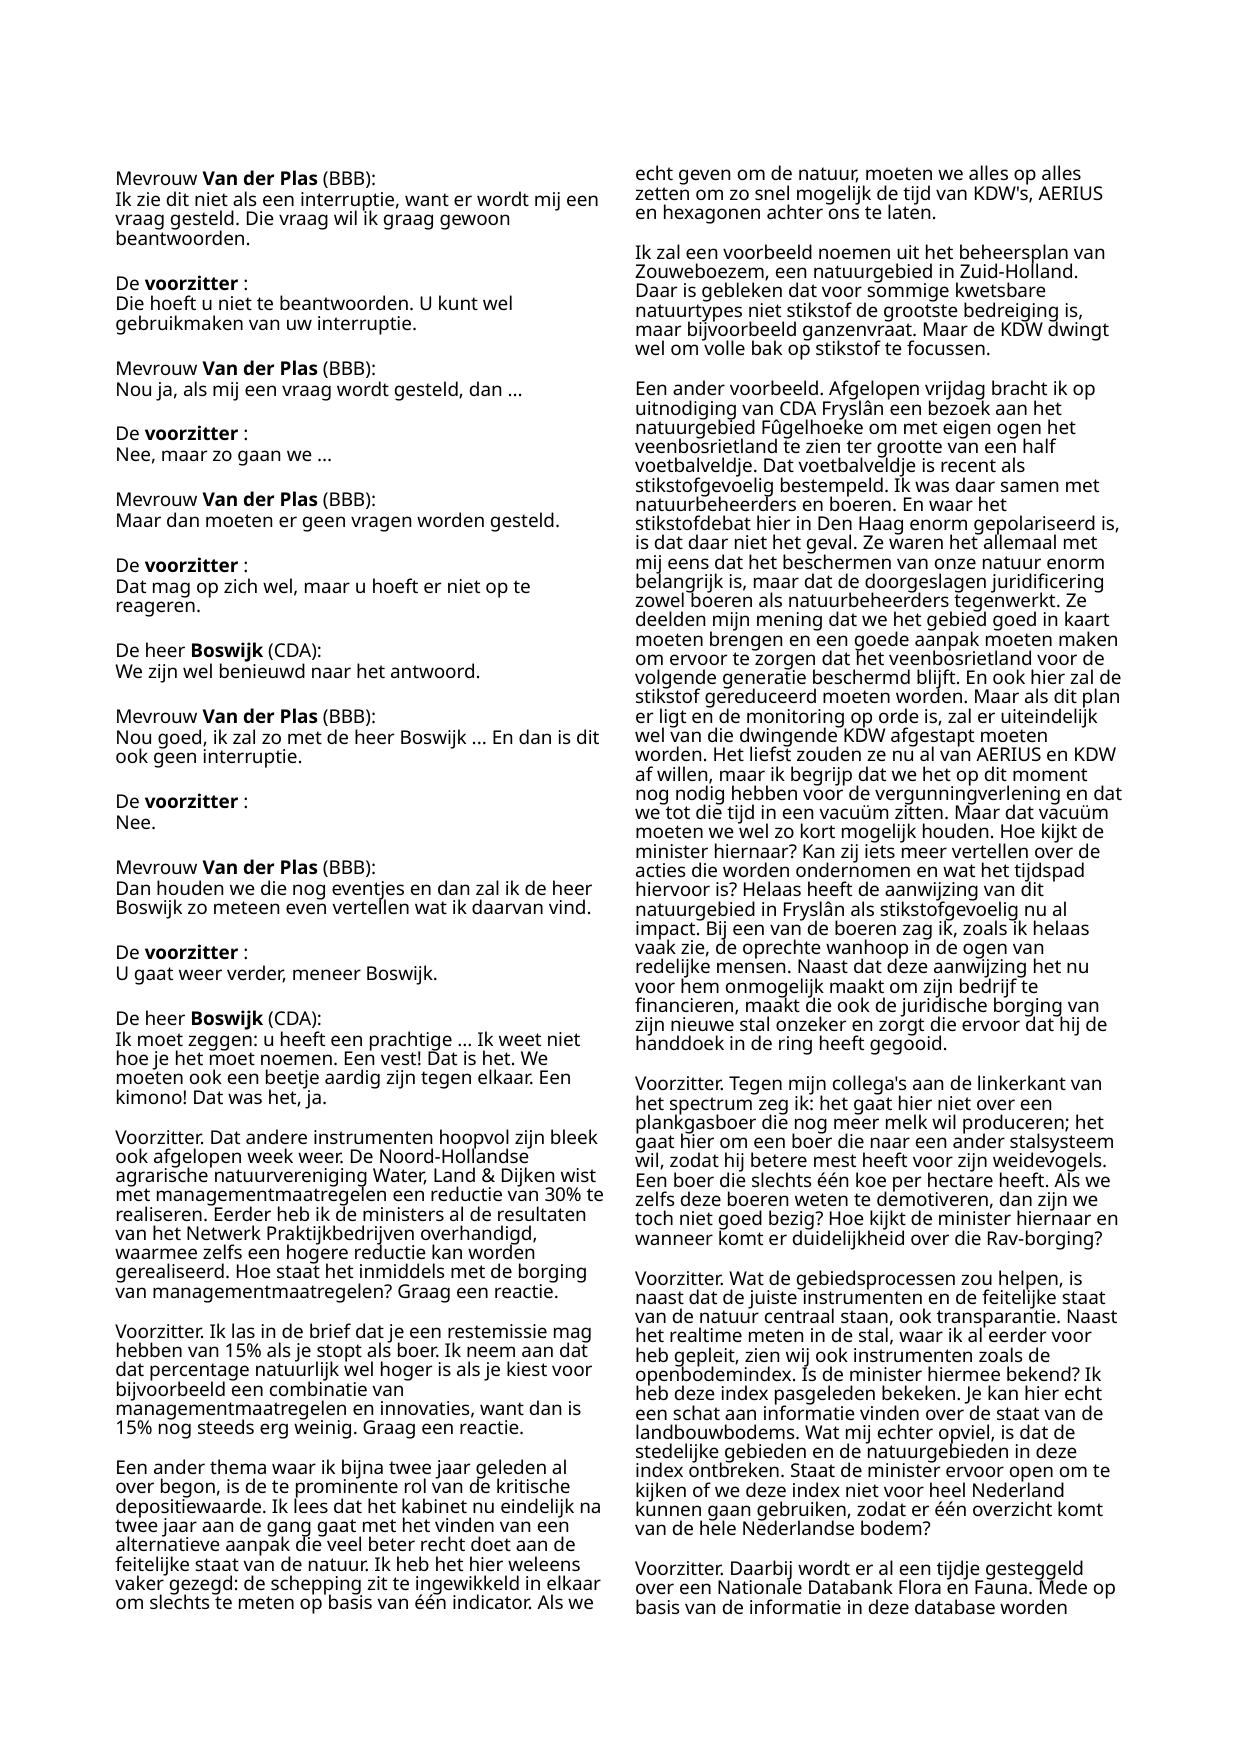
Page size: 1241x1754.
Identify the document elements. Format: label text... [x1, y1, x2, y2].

text Nou ja, als mij een vraag wordt gesteld, dan ... [115, 381, 605, 400]
text Een ander voorbeeld. Afgelopen vrijdag bracht ik op uitnodiging van CDA Fryslân een bezoek aan het natuurgebied Fûgelhoeke om met eigen ogen het veenbosrietland te zien ter grootte van een half voetbalveldje. Dat voetbalveldje is recent als stikstofgevoelig bestempeld. Ik was daar samen met natuurbeheerders en boeren. En waar het stikstofdebat hier in Den Haag enorm gepolariseerd is, is dat daar niet het geval. Ze waren het allemaal met mij eens dat het beschermen van onze natuur enorm belangrijk is, maar dat de doorgeslagen juridificering zowel boeren als natuurbeheerders tegenwerkt. Ze deelden mijn mening dat we het gebied goed in kaart moeten brengen en een goede aanpak moeten maken om ervoor te zorgen dat het veenbosrietland voor de volgende generatie beschermd blijft. En ook hier zal de stikstof gereduceerd moeten worden. Maar als dit plan er ligt en de monitoring op orde is, zal er uiteindelijk wel van die dwingende KDW afgestapt moeten worden. Het liefst zouden ze nu al van AERIUS en KDW af willen, maar ik begrijp dat we het op dit moment nog nodig hebben voor de vergunningverlening en dat we tot die tijd in een vacuüm zitten. Maar dat vacuüm moeten we wel zo kort mogelijk houden. Hoe kijkt de minister hiernaar? Kan zij iets meer vertellen over de acties die worden ondernomen en wat het tijdspad hiervoor is? Helaas heeft de aanwijzing van dit natuurgebied in Fryslân als stikstofgevoelig nu al impact. Bij een van de boeren zag ik, zoals ik helaas vaak zie, de oprechte wanhoop in de ogen van redelijke mensen. Naast dat deze aanwijzing het nu voor hem onmogelijk maakt om zijn bedrijf te financieren, maakt die ook de juridische borging van zijn nieuwe stal onzeker en zorgt die ervoor dat hij de handdoek in de ring heeft gegooid. [635, 380, 1125, 1055]
text Voorzitter. Ik las in de brief dat je een restemissie mag hebben van 15% als je stopt als boer. Ik neem aan dat dat percentage natuurlijk wel hoger is als je kiest voor bijvoorbeeld een combinatie van managementmaatregelen en innovaties, want dan is 15% nog steeds erg weinig. Graag een reactie. [115, 1323, 605, 1438]
text Mevrouw Van der Plas (BBB): [115, 703, 605, 729]
text Nee. [115, 814, 605, 833]
text Dat mag op zich wel, maar u hoeft er niet op te reageren. [115, 578, 605, 617]
text Mevrouw Van der Plas (BBB): [115, 854, 605, 880]
text Maar dan moeten er geen vragen worden gesteld. [115, 512, 605, 531]
text De voorzitter : [115, 270, 605, 295]
text Mevrouw Van der Plas (BBB): [115, 355, 605, 381]
text Mevrouw Van der Plas (BBB): [115, 486, 605, 512]
text Ik moet zeggen: u heeft een prachtige ... Ik weet niet hoe je het moet noemen. Een vest! Dat is het. We moeten ook een beetje aardig zijn tegen elkaar. Een kimono! Dat was het, ja. [115, 1031, 605, 1108]
text Nou goed, ik zal zo met de heer Boswijk ... En dan is dit ook geen interruptie. [115, 729, 605, 767]
text Dan houden we die nog eventjes en dan zal ik de heer Boswijk zo meteen even vertellen wat ik daarvan vind. [115, 880, 605, 918]
text Voorzitter. Tegen mijn collega's aan de linkerkant van het spectrum zeg ik: het gaat hier niet over een plankgasboer die nog meer melk wil produceren; het gaat hier om een boer die naar een ander stalsysteem wil, zodat hij betere mest heeft voor zijn weidevogels. Een boer die slechts één koe per hectare heeft. Als we zelfs deze boeren weten te demotiveren, dan zijn we toch niet goed bezig? Hoe kijkt de minister hiernaar en wanneer komt er duidelijkheid over die Rav-borging? [635, 1075, 1125, 1249]
text echt geven om de natuur, moeten we alles op alles zetten om zo snel mogelijk de tijd van KDW's, AERIUS en hexagonen achter ons te laten. [635, 165, 1125, 223]
text De voorzitter : [115, 421, 605, 446]
text Een ander thema waar ik bijna twee jaar geleden al over begon, is de te prominente rol van de kritische depositiewaarde. Ik lees dat het kabinet nu eindelijk na twee jaar aan de gang gaat met het vinden van een alternatieve aanpak die veel beter recht doet aan de feitelijke staat van de natuur. Ik heb het hier weleens vaker gezegd: de schepping zit te ingewikkeld in elkaar om slechts te meten op basis van één indicator. Als we [115, 1459, 605, 1613]
text De heer Boswijk (CDA): [115, 1005, 605, 1031]
text U gaat weer verder, meneer Boswijk. [115, 965, 605, 984]
text De voorzitter : [115, 788, 605, 814]
text Voorzitter. Wat de gebiedsprocessen zou helpen, is naast dat de juiste instrumenten en de feitelijke staat van de natuur centraal staan, ook transparantie. Naast het realtime meten in de stal, waar ik al eerder voor heb gepleit, zien wij ook instrumenten zoals de openbodemindex. Is de minister hiermee bekend? Ik heb deze index pasgeleden bekeken. Je kan hier echt een schat aan informatie vinden over de staat van de landbouwbodems. Wat mij echter opviel, is dat de stedelijke gebieden en de natuurgebieden in deze index ontbreken. Staat de minister ervoor open om te kijken of we deze index niet voor heel Nederland kunnen gaan gebruiken, zodat er één overzicht komt van de hele Nederlandse bodem? [635, 1269, 1125, 1539]
text Voorzitter. Daarbij wordt er al een tijdje gesteggeld over een Nationale Databank Flora en Fauna. Mede op basis van de informatie in deze database worden [635, 1560, 1125, 1618]
text Nee, maar zo gaan we ... [115, 446, 605, 466]
text We zijn wel benieuwd naar het antwoord. [115, 663, 605, 682]
text De heer Boswijk (CDA): [115, 637, 605, 663]
text Ik zal een voorbeeld noemen uit het beheersplan van Zouweboezem, een natuurgebied in Zuid-Holland. Daar is gebleken dat voor sommige kwetsbare natuurtypes niet stikstof de grootste bedreiging is, maar bijvoorbeeld ganzenvraat. Maar de KDW dwingt wel om volle bak op stikstof te focussen. [635, 244, 1125, 359]
text Mevrouw Van der Plas (BBB): [115, 165, 605, 191]
text De voorzitter : [115, 939, 605, 965]
text Voorzitter. Dat andere instrumenten hoopvol zijn bleek ook afgelopen week weer. De Noord-Hollandse agrarische natuurvereniging Water, Land & Dijken wist met managementmaatregelen een reductie van 30% te realiseren. Eerder heb ik de ministers al de resultaten van het Netwerk Praktijkbedrijven overhandigd, waarmee zelfs een hogere reductie kan worden gerealiseerd. Hoe staat het inmiddels met de borging van managementmaatregelen? Graag een reactie. [115, 1129, 605, 1302]
text De voorzitter : [115, 552, 605, 578]
text Die hoeft u niet te beantwoorden. U kunt wel gebruikmaken van uw interruptie. [115, 295, 605, 334]
text Ik zie dit niet als een interruptie, want er wordt mij een vraag gesteld. Die vraag wil ik graag gewoon beantwoorden. [115, 191, 605, 249]
